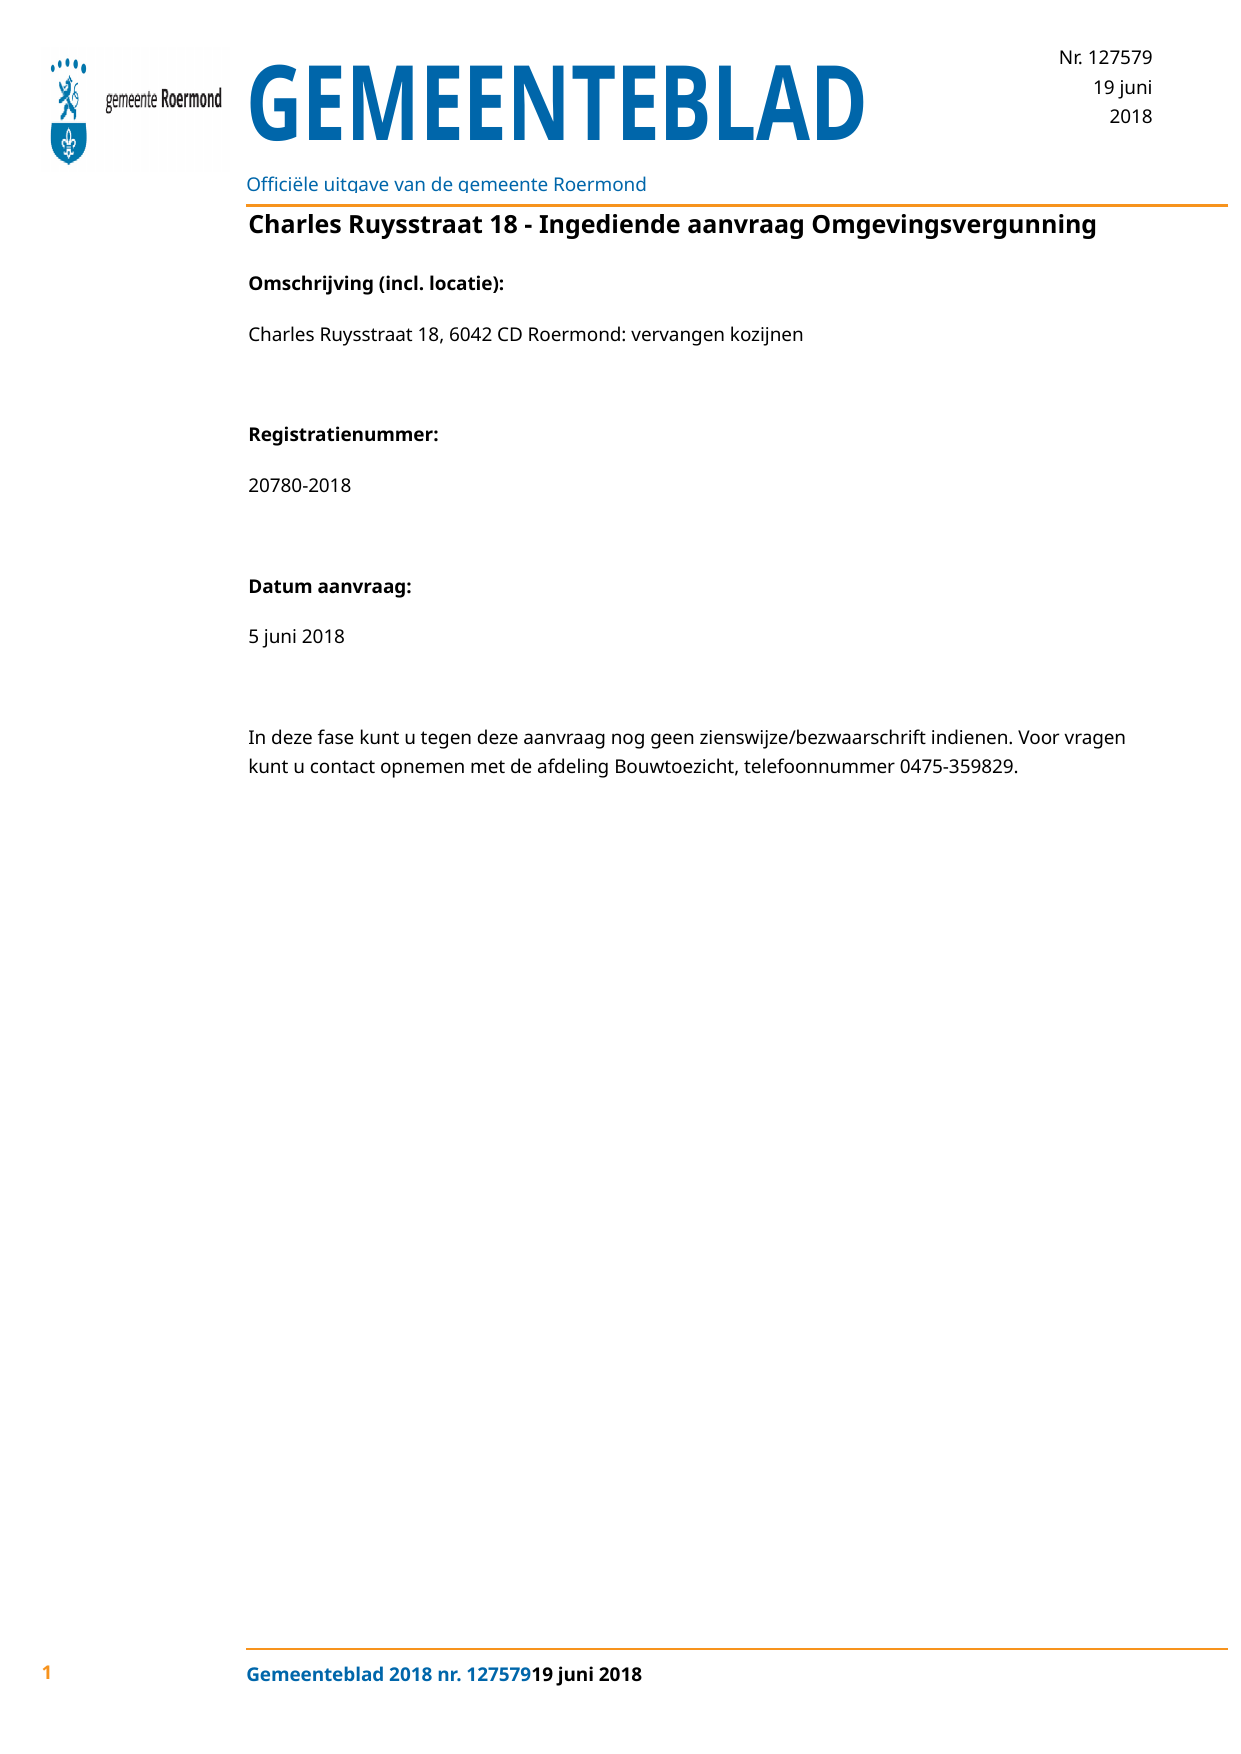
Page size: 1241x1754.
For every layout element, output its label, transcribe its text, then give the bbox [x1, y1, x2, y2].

text 5 juni 2018 [248, 623, 1152, 649]
text 20780-2018 [248, 472, 1152, 498]
text Charles Ruysstraat 18 - Ingediende aanvraag Omgevingsvergunning [248, 207, 1152, 241]
text Charles Ruysstraat 18, 6042 CD Roermond: vervangen kozijnen [248, 321, 1152, 346]
text In deze fase kunt u tegen deze aanvraag nog geen zienswijze/bezwaarschrift indienen. Voor vragen kunt u contact opnemen met de afdeling Bouwtoezicht, telefoonnummer 0475-359829. [248, 724, 1152, 779]
text Datum aanvraag: [248, 573, 1152, 598]
text Omschrijving (incl. locatie): [248, 270, 1152, 296]
picture [41, 47, 231, 172]
text Registratienummer: [248, 422, 1152, 447]
